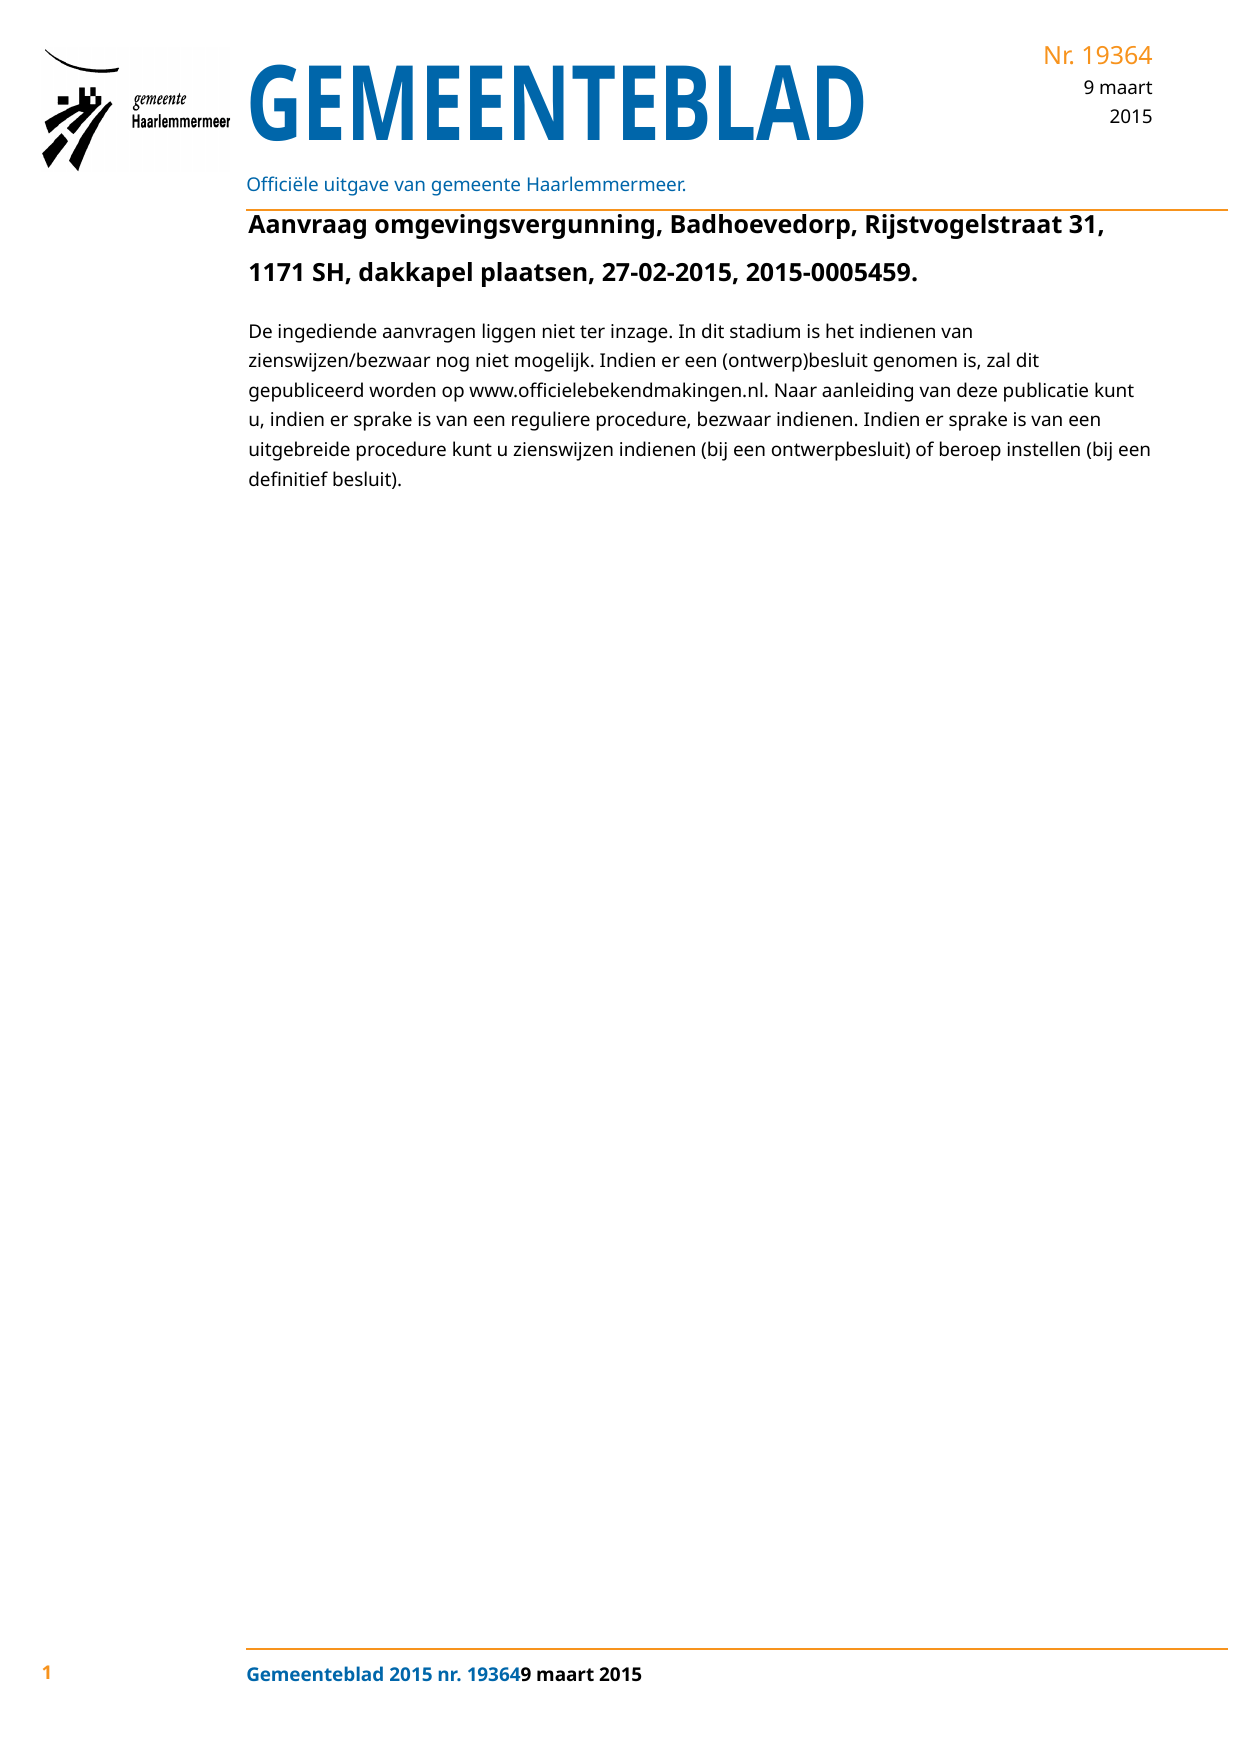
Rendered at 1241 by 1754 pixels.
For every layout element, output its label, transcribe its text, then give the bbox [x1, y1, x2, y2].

text Aanvraag omgevingsvergunning, Badhoevedorp, Rijstvogelstraat 31, 1171 SH, dakkapel plaatsen, 27-02-2015, 2015-0005459. [248, 211, 1152, 288]
text De ingediende aanvragen liggen niet ter inzage. In dit stadium is het indienen van zienswijzen/bezwaar nog niet mogelijk. Indien er een (ontwerp)besluit genomen is, zal dit gepubliceerd worden op www.officielebekendmakingen.nl. Naar aanleiding van deze publicatie kunt u, indien er sprake is van een reguliere procedure, bezwaar indienen. Indien er sprake is van een uitgebreide procedure kunt u zienswijzen indienen (bij een ontwerpbesluit) of beroep instellen (bij een definitief besluit). [248, 318, 1152, 492]
picture [41, 47, 231, 172]
